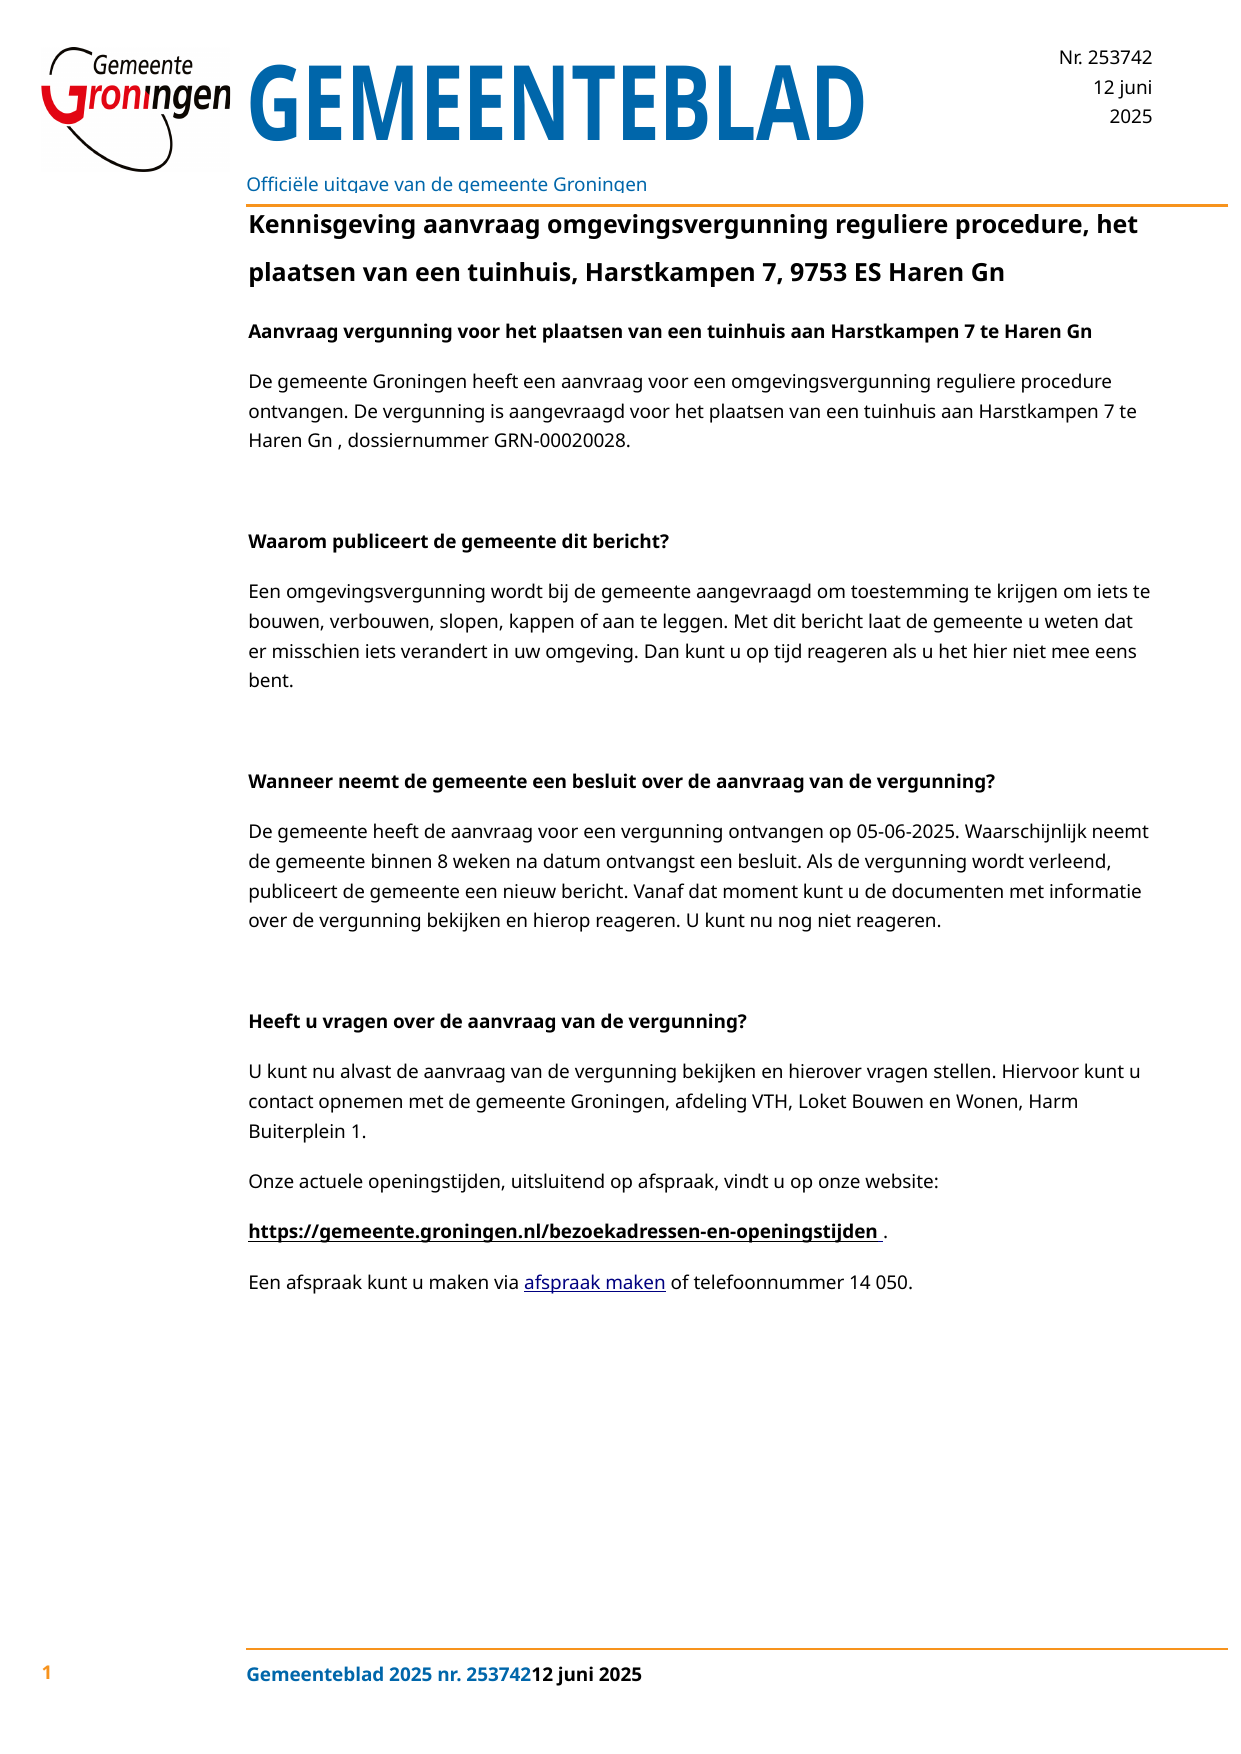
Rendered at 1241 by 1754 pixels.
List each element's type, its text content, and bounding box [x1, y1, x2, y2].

text U kunt nu alvast de aanvraag van de vergunning bekijken en hierover vragen stellen. Hiervoor kunt u contact opnemen met de gemeente Groningen, afdeling VTH, Loket Bouwen en Wonen, Harm Buiterplein 1. [248, 1059, 1152, 1144]
text Kennisgeving aanvraag omgevingsvergunning reguliere procedure, het plaatsen van een tuinhuis, Harstkampen 7, 9753 ES Haren Gn [248, 207, 1152, 288]
text Aanvraag vergunning voor het plaatsen van een tuinhuis aan Harstkampen 7 te Haren Gn [248, 318, 1152, 344]
text Een omgevingsvergunning wordt bij de gemeente aangevraagd om toestemming te krijgen om iets te bouwen, verbouwen, slopen, kappen of aan te leggen. Met dit bericht laat de gemeente u weten dat er misschien iets verandert in uw omgeving. Dan kunt u op tijd reageren als u het hier niet mee eens bent. [248, 579, 1152, 693]
text Heeft u vragen over de aanvraag van de vergunning? [248, 1008, 1152, 1034]
text Een afspraak kunt u maken via afspraak maken of telefoonnummer 14 050. [248, 1269, 1152, 1295]
text Wanneer neemt de gemeente een besluit over de aanvraag van de vergunning? [248, 768, 1152, 794]
text De gemeente heeft de aanvraag voor een vergunning ontvangen op 05-06-2025. Waarschijnlijk neemt de gemeente binnen 8 weken na datum ontvangst een besluit. Als de vergunning wordt verleend, publiceert de gemeente een nieuw bericht. Vanaf dat moment kunt u de documenten met informatie over de vergunning bekijken en hierop reageren. U kunt nu nog niet reageren. [248, 819, 1152, 933]
text https://gemeente.groningen.nl/bezoekadressen-en-openingstijden . [248, 1219, 1152, 1244]
text Onze actuele openingstijden, uitsluitend op afspraak, vindt u op onze website: [248, 1168, 1152, 1194]
text De gemeente Groningen heeft een aanvraag voor een omgevingsvergunning reguliere procedure ontvangen. De vergunning is aangevraagd voor het plaatsen van een tuinhuis aan Harstkampen 7 te Haren Gn , dossiernummer GRN-00020028. [248, 368, 1152, 453]
picture [41, 47, 231, 172]
text Waarom publiceert de gemeente dit bericht? [248, 528, 1152, 554]
